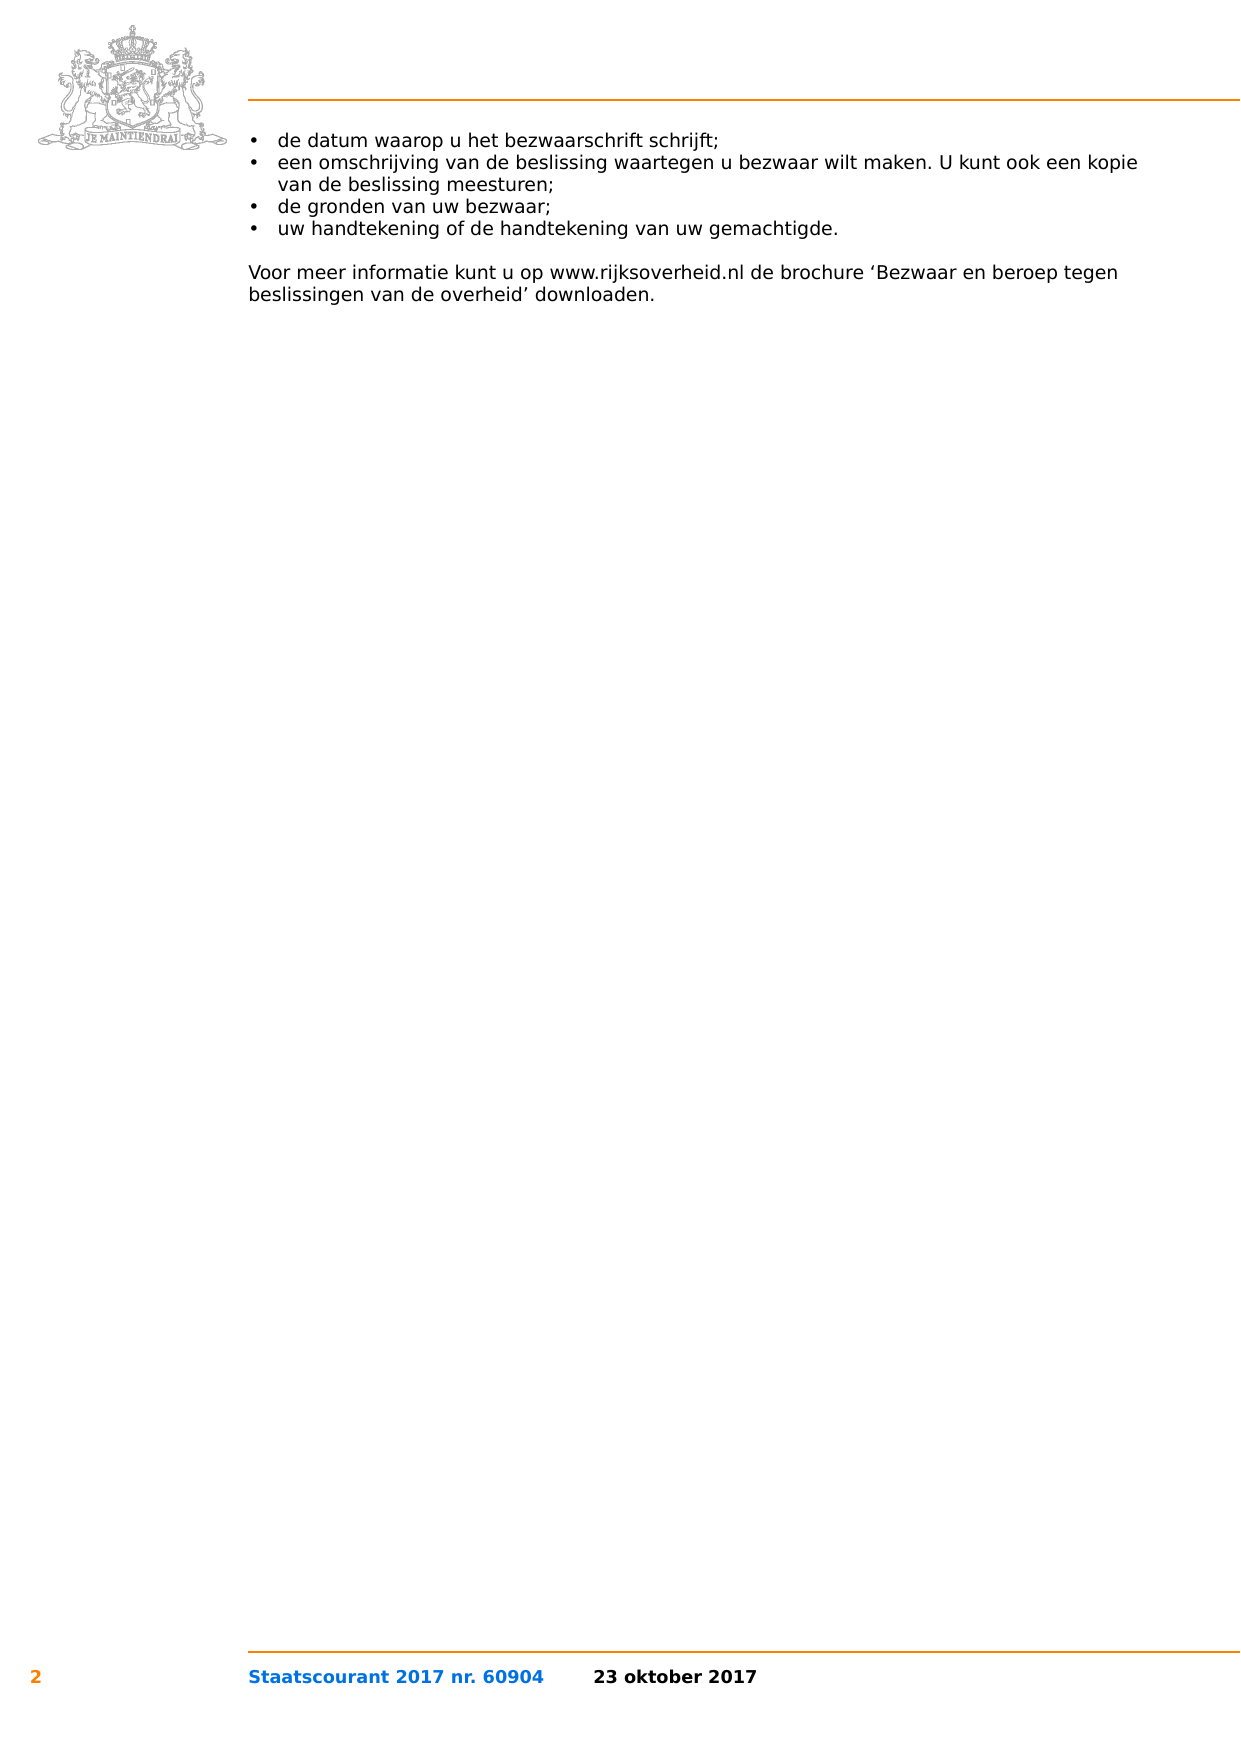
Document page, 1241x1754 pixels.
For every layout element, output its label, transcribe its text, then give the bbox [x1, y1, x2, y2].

text • de datum waarop u het bezwaarschrift schrijft; [248, 130, 1163, 152]
text • de gronden van uw bezwaar; [248, 196, 1163, 218]
text • uw handtekening of de handtekening van uw gemachtigde. [248, 218, 1163, 240]
picture [38, 25, 227, 150]
text Voor meer informatie kunt u op www.rijksoverheid.nl de brochure ‘Bezwaar en beroep tegen beslissingen van de overheid’ downloaden. [248, 262, 1163, 306]
text • een omschrijving van de beslissing waartegen u bezwaar wilt maken. U kunt ook een kopie van de beslissing meesturen; [248, 152, 1163, 196]
